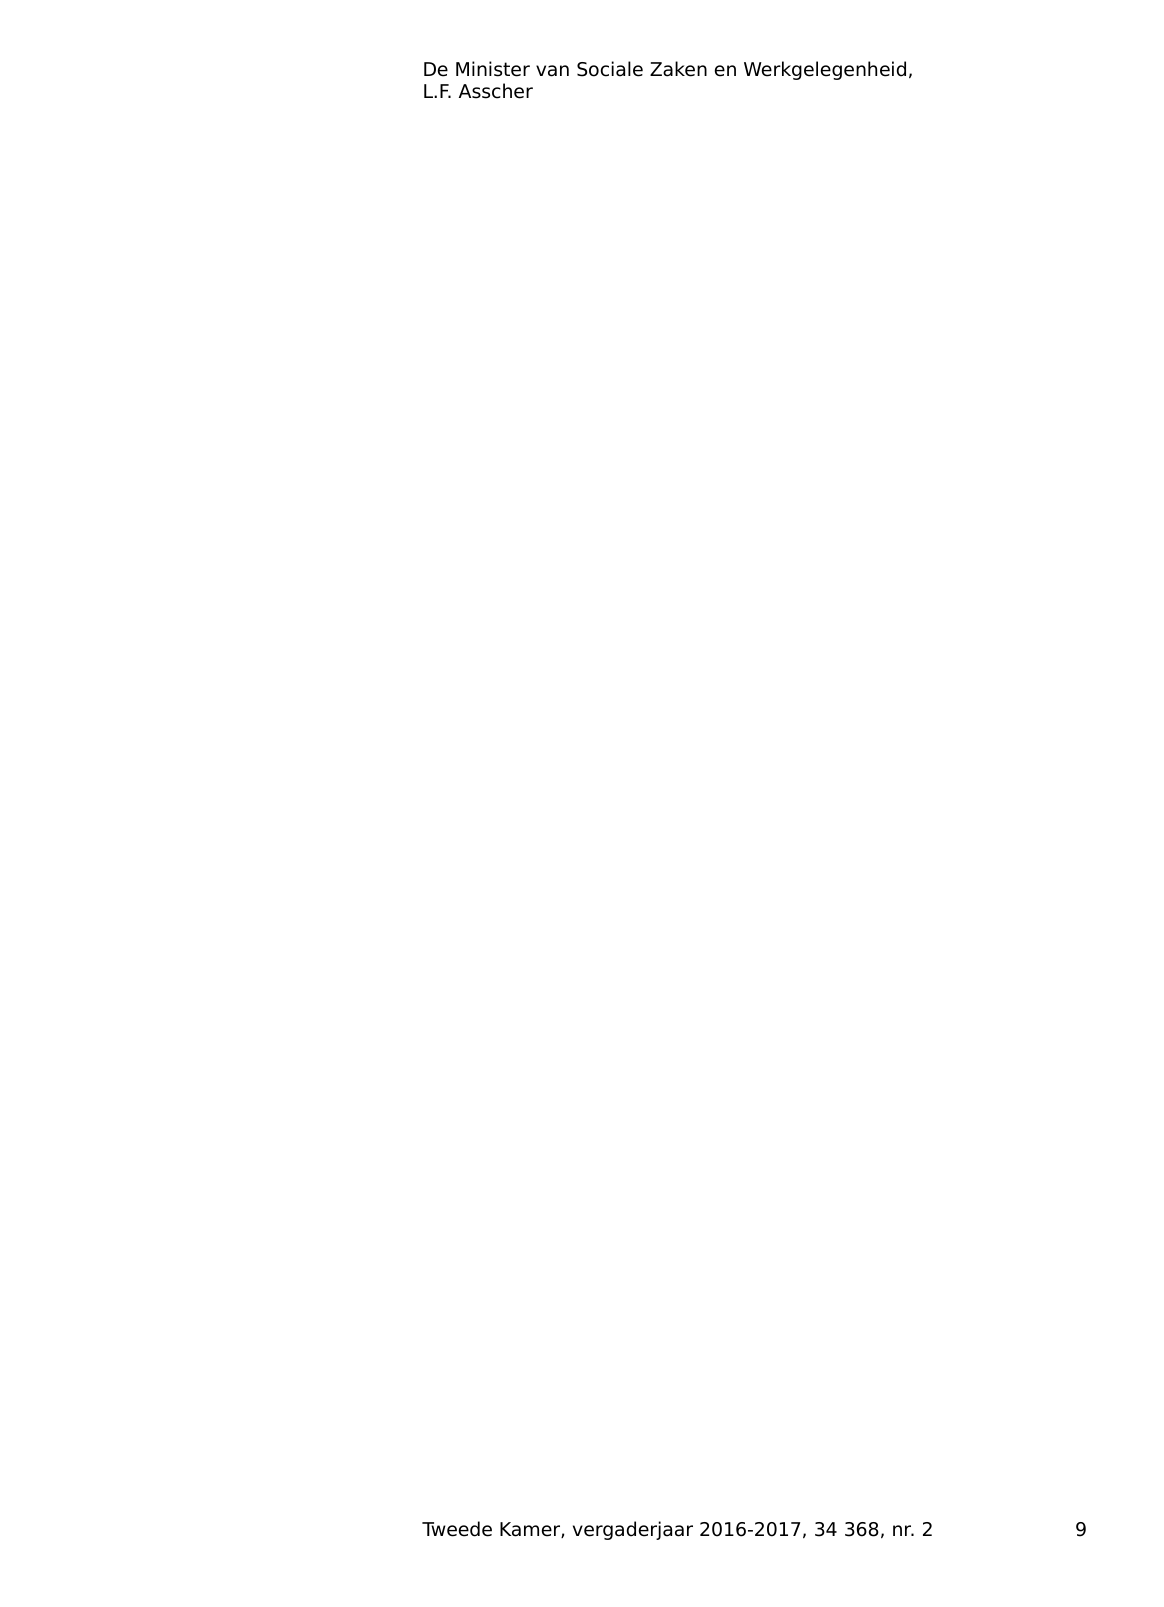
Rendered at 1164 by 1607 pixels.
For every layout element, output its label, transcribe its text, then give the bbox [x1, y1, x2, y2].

text De Minister van Sociale Zaken en Werkgelegenheid, L.F. Asscher [422, 59, 1087, 103]
